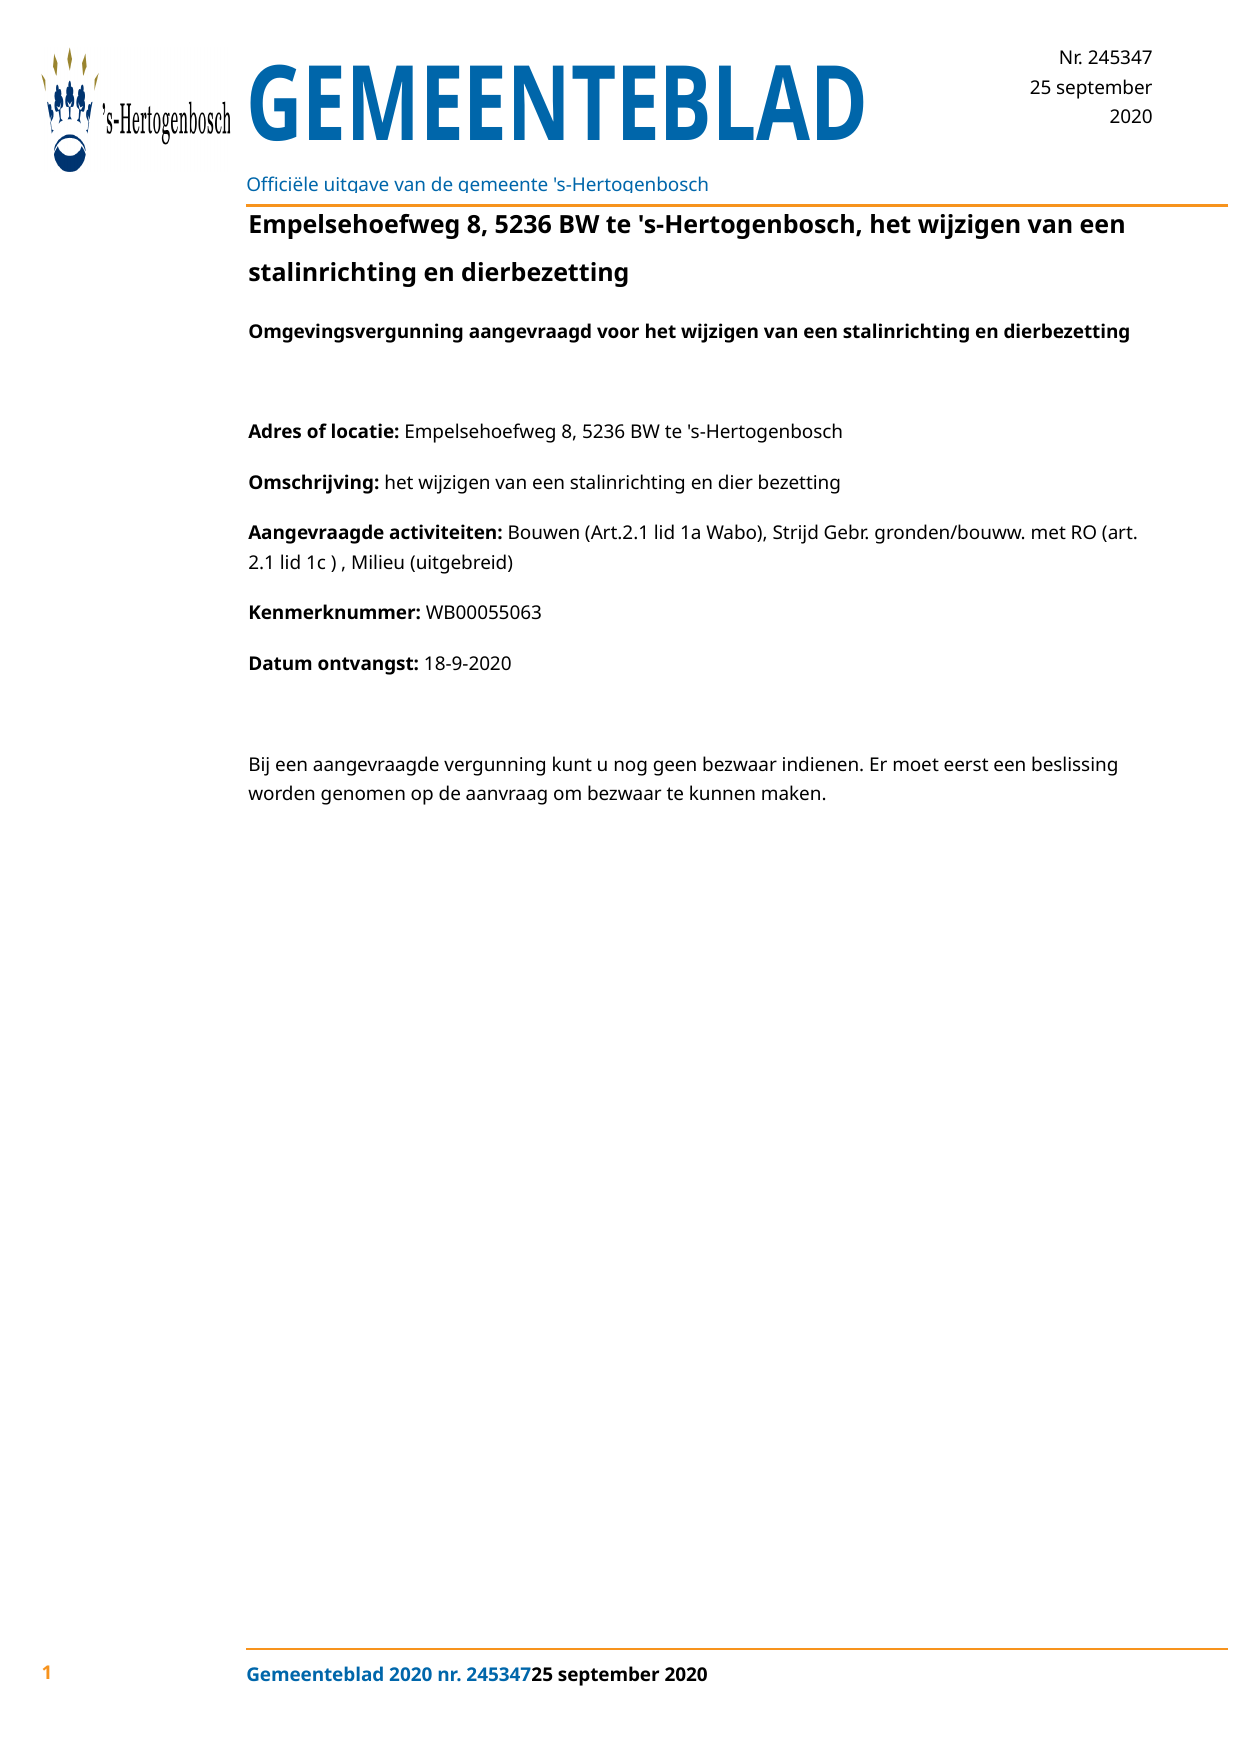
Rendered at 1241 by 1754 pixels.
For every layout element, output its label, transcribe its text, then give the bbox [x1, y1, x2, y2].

text Omgevingsvergunning aangevraagd voor het wijzigen van een stalinrichting en dierbezetting [248, 318, 1152, 344]
text Aangevraagde activiteiten: Bouwen (Art.2.1 lid 1a Wabo), Strijd Gebr. gronden/bouww. met RO (art. 2.1 lid 1c ) , Milieu (uitgebreid) [248, 519, 1152, 575]
text Datum ontvangst: 18-9-2020 [248, 650, 1152, 676]
text Empelsehoefweg 8, 5236 BW te 's-Hertogenbosch, het wijzigen van een stalinrichting en dierbezetting [248, 207, 1152, 288]
text Adres of locatie: Empelsehoefweg 8, 5236 BW te 's-Hertogenbosch [248, 419, 1152, 444]
picture [41, 47, 231, 172]
text Omschrijving: het wijzigen van een stalinrichting en dier bezetting [248, 469, 1152, 495]
text Kenmerknummer: WB00055063 [248, 599, 1152, 625]
text Bij een aangevraagde vergunning kunt u nog geen bezwaar indienen. Er moet eerst een beslissing worden genomen op de aanvraag om bezwaar te kunnen maken. [248, 751, 1152, 806]
